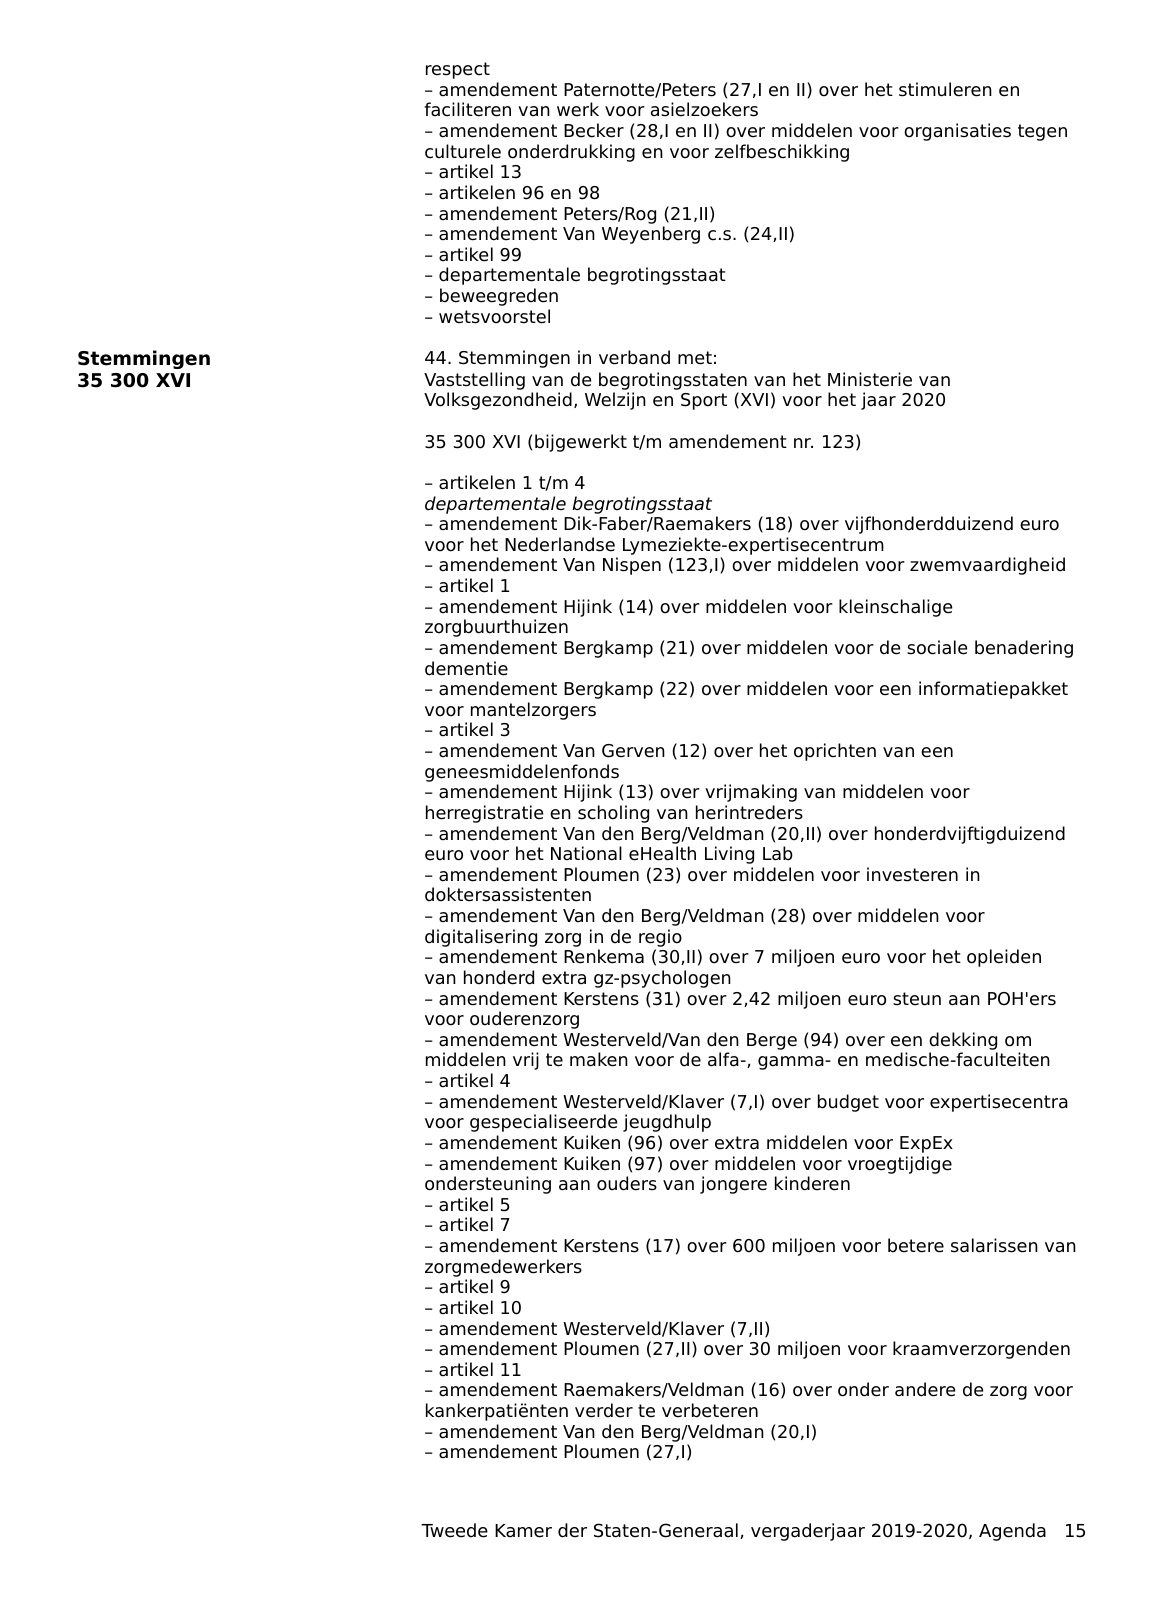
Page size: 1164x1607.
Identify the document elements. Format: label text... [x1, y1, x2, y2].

table_cell [401, 348, 418, 370]
table_cell respect [418, 59, 1087, 80]
table_cell [77, 1236, 401, 1277]
table_cell [77, 1071, 401, 1092]
table_cell – amendement Van Nispen (123,I) over middelen voor zwemvaardigheid [418, 555, 1087, 576]
table_cell [77, 638, 401, 679]
table_cell – beweegreden [418, 286, 1087, 307]
table_cell [77, 432, 401, 452]
table_cell – amendement Kuiken (97) over middelen voor vroegtijdige ondersteuning aan ouders van jongere kinderen [418, 1154, 1087, 1195]
table_cell [401, 906, 418, 947]
table_cell 35 300 XVI [77, 370, 401, 411]
table_cell [77, 947, 401, 988]
table_cell – artikel 1 [418, 576, 1087, 597]
table_cell – amendement Ploumen (27,II) over 30 miljoen voor kraamverzorgenden [418, 1339, 1087, 1360]
table_cell [401, 824, 418, 865]
table_cell [401, 1030, 418, 1071]
table_cell [401, 782, 418, 823]
table_cell – artikelen 96 en 98 [418, 183, 1087, 203]
table_cell [77, 1277, 401, 1298]
table_cell – artikel 13 [418, 162, 1087, 183]
table_cell 44. Stemmingen in verband met: [418, 348, 1087, 370]
table_cell – amendement Ploumen (27,I) [418, 1442, 1087, 1463]
table_cell [77, 1298, 401, 1318]
table_cell – amendement Raemakers/Veldman (16) over onder andere de zorg voor kankerpatiënten verder te verbeteren [418, 1380, 1087, 1422]
table_cell [77, 514, 401, 555]
table_cell – amendement Paternotte/Peters (27,I en II) over het stimuleren en faciliteren van werk voor asielzoekers [418, 80, 1087, 121]
table_cell [401, 183, 418, 203]
table_cell [77, 1215, 401, 1236]
table_cell – artikel 11 [418, 1360, 1087, 1380]
table_cell Vaststelling van de begrotingsstaten van het Ministerie van Volksgezondheid, Welzijn en Sport (XVI) voor het jaar 2020 [418, 370, 1087, 411]
table_cell – amendement Hijink (13) over vrijmaking van middelen voor herregistratie en scholing van herintreders [418, 782, 1087, 823]
table_cell [401, 432, 418, 452]
table_cell – departementale begrotingsstaat [418, 265, 1087, 286]
table_cell [77, 327, 401, 348]
table_cell [401, 597, 418, 638]
table_cell [77, 307, 401, 327]
table_cell [401, 720, 418, 741]
table_cell [401, 1319, 418, 1339]
table_cell [77, 265, 401, 286]
table_cell [418, 327, 1087, 348]
table_cell [77, 411, 401, 432]
table_cell [77, 865, 401, 906]
table_cell [401, 1442, 418, 1463]
table_cell [401, 162, 418, 183]
table_cell [77, 204, 401, 224]
table_cell – amendement Peters/Rog (21,II) [418, 204, 1087, 224]
table_cell [77, 494, 401, 514]
table_cell [401, 1360, 418, 1380]
table_cell [401, 452, 418, 473]
table_cell [77, 452, 401, 473]
table_cell – amendement Van Gerven (12) over het oprichten van een geneesmiddelenfonds [418, 741, 1087, 782]
table_cell – amendement Westerveld/Van den Berge (94) over een dekking om middelen vrij te maken voor de alfa-, gamma- en medische-faculteiten [418, 1030, 1087, 1071]
table_cell – amendement Bergkamp (21) over middelen voor de sociale benadering dementie [418, 638, 1087, 679]
table_cell [401, 514, 418, 555]
table_cell [401, 245, 418, 265]
table_cell [401, 286, 418, 307]
table_cell [401, 59, 418, 80]
table_cell [401, 989, 418, 1030]
table_cell – amendement Becker (28,I en II) over middelen voor organisaties tegen culturele onderdrukking en voor zelfbeschikking [418, 121, 1087, 162]
table_cell [418, 452, 1087, 473]
table_cell – artikel 5 [418, 1195, 1087, 1215]
table_cell [401, 1133, 418, 1153]
table_cell [401, 1422, 418, 1442]
table_cell [401, 1380, 418, 1422]
table_cell – artikel 3 [418, 720, 1087, 741]
table_cell [77, 224, 401, 245]
table_cell – amendement Kerstens (17) over 600 miljoen voor betere salarissen van zorgmedewerkers [418, 1236, 1087, 1277]
table_cell [77, 121, 401, 162]
table_cell [77, 741, 401, 782]
table_cell [77, 1360, 401, 1380]
table_cell [77, 1339, 401, 1360]
table_cell – artikel 10 [418, 1298, 1087, 1318]
table_cell [77, 1092, 401, 1133]
table_cell [401, 1277, 418, 1298]
table_cell – artikel 7 [418, 1215, 1087, 1236]
table_cell [401, 679, 418, 720]
table_cell [77, 1442, 401, 1463]
table_cell [77, 782, 401, 823]
table_cell [401, 555, 418, 576]
table_cell [401, 1154, 418, 1195]
table_cell [77, 245, 401, 265]
table_cell [401, 307, 418, 327]
table_cell [401, 473, 418, 493]
table_cell [401, 80, 418, 121]
table_cell [77, 989, 401, 1030]
table_cell [401, 1215, 418, 1236]
table_cell departementale begrotingsstaat [418, 494, 1087, 514]
table_cell [77, 1319, 401, 1339]
table_cell [77, 906, 401, 947]
table_cell [77, 824, 401, 865]
table_cell – amendement Bergkamp (22) over middelen voor een informatiepakket voor mantelzorgers [418, 679, 1087, 720]
table_cell – amendement Van den Berg/Veldman (28) over middelen voor digitalisering zorg in de regio [418, 906, 1087, 947]
table_cell [77, 286, 401, 307]
table_cell – artikelen 1 t/m 4 [418, 473, 1087, 493]
table_cell [77, 1030, 401, 1071]
table_cell [77, 1154, 401, 1195]
table_cell Stemmingen [77, 348, 401, 370]
table_cell [401, 576, 418, 597]
table_cell [77, 1422, 401, 1442]
table_cell [77, 59, 401, 80]
table_cell – amendement Kerstens (31) over 2,42 miljoen euro steun aan POH'ers voor ouderenzorg [418, 989, 1087, 1030]
table_cell [77, 720, 401, 741]
table_cell [77, 80, 401, 121]
table_cell [77, 473, 401, 493]
table_cell [401, 638, 418, 679]
table_cell [401, 494, 418, 514]
table_cell 35 300 XVI (bijgewerkt t/m amendement nr. 123) [418, 432, 1087, 452]
table_cell [77, 162, 401, 183]
table_cell [77, 1133, 401, 1153]
table_cell – artikel 4 [418, 1071, 1087, 1092]
table_cell [401, 327, 418, 348]
table_cell – amendement Van den Berg/Veldman (20,I) [418, 1422, 1087, 1442]
table_cell [401, 1092, 418, 1133]
table_cell – amendement Van den Berg/Veldman (20,II) over honderdvijftigduizend euro voor het National eHealth Living Lab [418, 824, 1087, 865]
table_cell [401, 224, 418, 245]
table_cell – amendement Westerveld/Klaver (7,II) [418, 1319, 1087, 1339]
table_cell – amendement Hijink (14) over middelen voor kleinschalige zorgbuurthuizen [418, 597, 1087, 638]
table_cell – amendement Dik-Faber/Raemakers (18) over vijfhonderdduizend euro voor het Nederlandse Lymeziekte-expertisecentrum [418, 514, 1087, 555]
table_cell [401, 370, 418, 411]
table_cell [418, 411, 1087, 432]
table_cell [401, 1236, 418, 1277]
table_cell – amendement Ploumen (23) over middelen voor investeren in doktersassistenten [418, 865, 1087, 906]
table_cell [77, 183, 401, 203]
table_cell [77, 679, 401, 720]
table_cell [77, 1380, 401, 1422]
table_cell [401, 204, 418, 224]
table_cell – amendement Kuiken (96) over extra middelen voor ExpEx [418, 1133, 1087, 1153]
table_cell [401, 1339, 418, 1360]
table_cell [401, 947, 418, 988]
table_cell – artikel 99 [418, 245, 1087, 265]
table_cell [401, 865, 418, 906]
table_cell – wetsvoorstel [418, 307, 1087, 327]
table_cell [77, 576, 401, 597]
table_cell [77, 1195, 401, 1215]
table_cell – amendement Westerveld/Klaver (7,I) over budget voor expertisecentra voor gespecialiseerde jeugdhulp [418, 1092, 1087, 1133]
table_cell [401, 1195, 418, 1215]
table_cell [401, 741, 418, 782]
table_cell – artikel 9 [418, 1277, 1087, 1298]
table_cell [77, 555, 401, 576]
table_cell [401, 1298, 418, 1318]
table_cell [401, 121, 418, 162]
table_cell – amendement Renkema (30,II) over 7 miljoen euro voor het opleiden van honderd extra gz-psychologen [418, 947, 1087, 988]
table_cell [401, 1071, 418, 1092]
table_cell [77, 597, 401, 638]
table_cell [401, 265, 418, 286]
table_cell [401, 411, 418, 432]
table_cell – amendement Van Weyenberg c.s. (24,II) [418, 224, 1087, 245]
